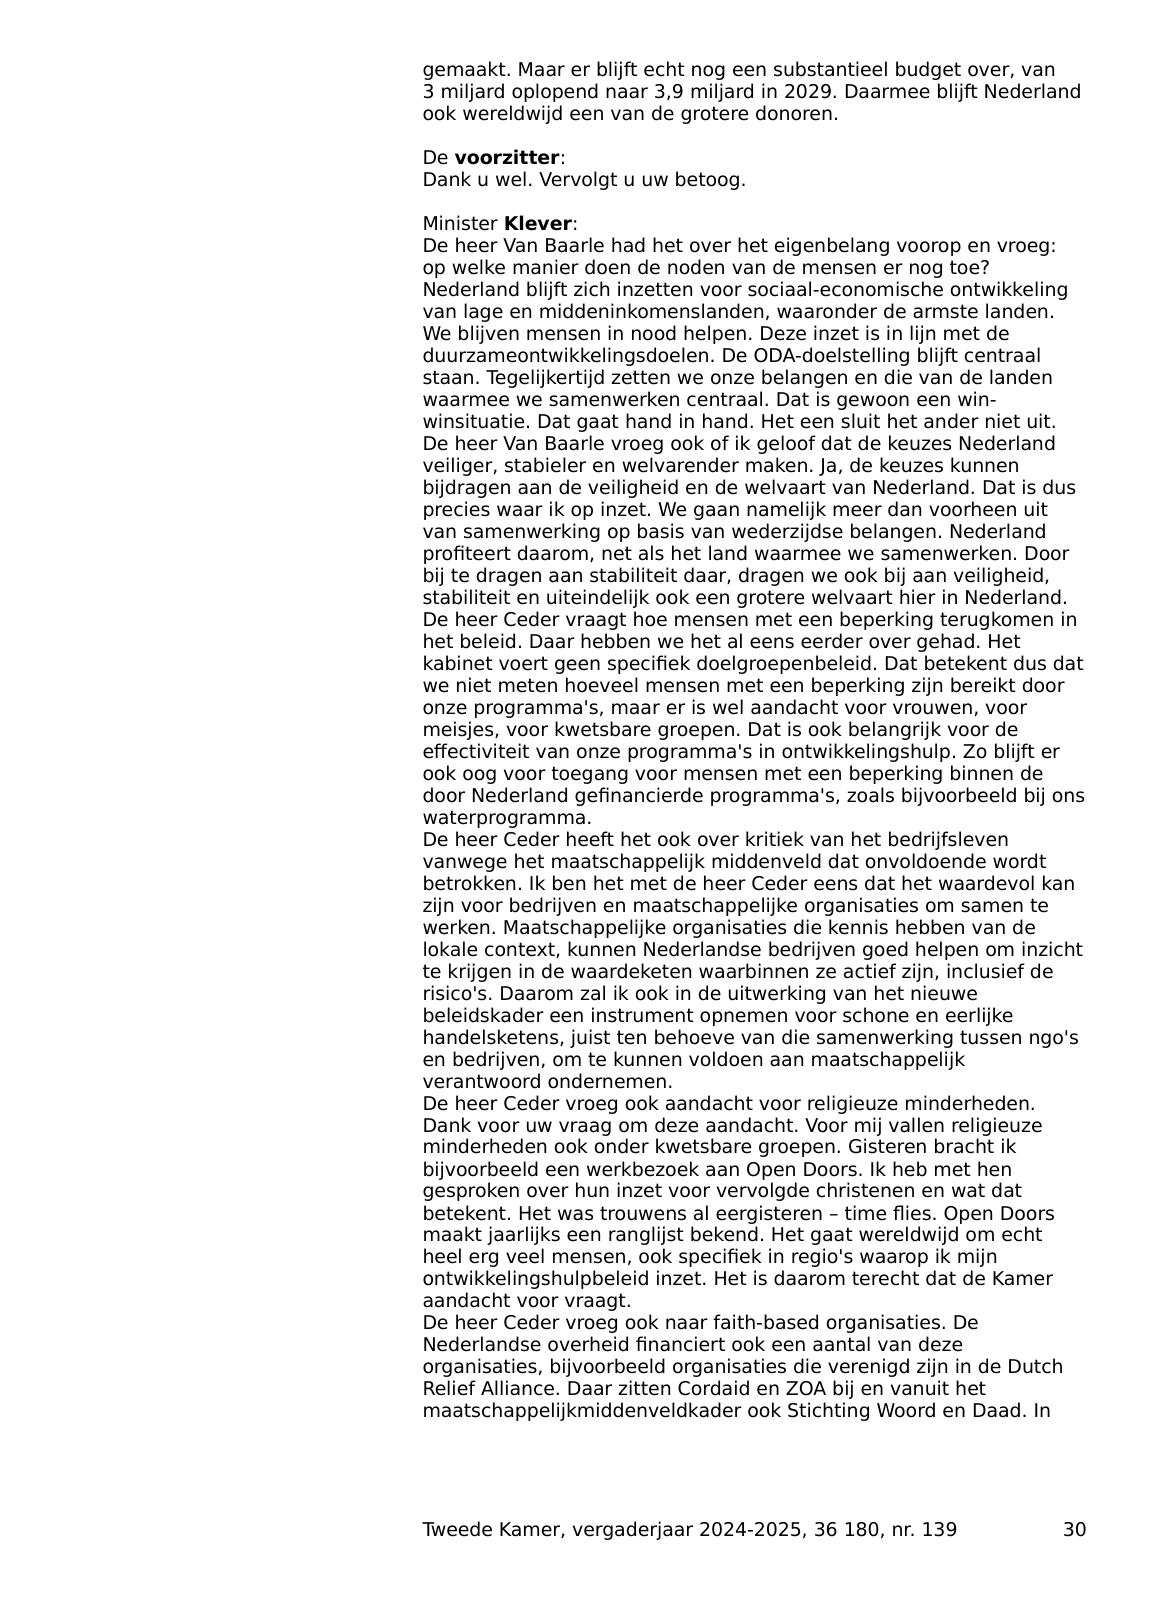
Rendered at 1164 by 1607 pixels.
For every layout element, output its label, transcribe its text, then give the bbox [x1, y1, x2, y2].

text De heer Ceder vroeg ook aandacht voor religieuze minderheden. Dank voor uw vraag om deze aandacht. Voor mij vallen religieuze minderheden ook onder kwetsbare groepen. Gisteren bracht ik bijvoorbeeld een werkbezoek aan Open Doors. Ik heb met hen gesproken over hun inzet voor vervolgde christenen en wat dat betekent. Het was trouwens al eergisteren – time flies. Open Doors maakt jaarlijks een ranglijst bekend. Het gaat wereldwijd om echt heel erg veel mensen, ook specifiek in regio's waarop ik mijn ontwikkelingshulpbeleid inzet. Het is daarom terecht dat de Kamer aandacht voor vraagt. [422, 1092, 1087, 1312]
text De voorzitter: [422, 147, 1087, 169]
text De heer Van Baarle had het over het eigenbelang voorop en vroeg: op welke manier doen de noden van de mensen er nog toe? Nederland blijft zich inzetten voor sociaal-economische ontwikkeling van lage en middeninkomenslanden, waaronder de armste landen. We blijven mensen in nood helpen. Deze inzet is in lijn met de duurzameontwikkelingsdoelen. De ODA-doelstelling blijft centraal staan. Tegelijkertijd zetten we onze belangen en die van de landen waarmee we samenwerken centraal. Dat is gewoon een win-winsituatie. Dat gaat hand in hand. Het een sluit het ander niet uit. [422, 235, 1087, 433]
text De heer Van Baarle vroeg ook of ik geloof dat de keuzes Nederland veiliger, stabieler en welvarender maken. Ja, de keuzes kunnen bijdragen aan de veiligheid en de welvaart van Nederland. Dat is dus precies waar ik op inzet. We gaan namelijk meer dan voorheen uit van samenwerking op basis van wederzijdse belangen. Nederland profiteert daarom, net als het land waarmee we samenwerken. Door bij te dragen aan stabiliteit daar, dragen we ook bij aan veiligheid, stabiliteit en uiteindelijk ook een grotere welvaart hier in Nederland. [422, 433, 1087, 609]
text De heer Ceder vraagt hoe mensen met een beperking terugkomen in het beleid. Daar hebben we het al eens eerder over gehad. Het kabinet voert geen specifiek doelgroepenbeleid. Dat betekent dus dat we niet meten hoeveel mensen met een beperking zijn bereikt door onze programma's, maar er is wel aandacht voor vrouwen, voor meisjes, voor kwetsbare groepen. Dat is ook belangrijk voor de effectiviteit van onze programma's in ontwikkelingshulp. Zo blijft er ook oog voor toegang voor mensen met een beperking binnen de door Nederland gefinancierde programma's, zoals bijvoorbeeld bij ons waterprogramma. [422, 609, 1087, 829]
text Minister Klever: [422, 213, 1087, 235]
text gemaakt. Maar er blijft echt nog een substantieel budget over, van 3 miljard oplopend naar 3,9 miljard in 2029. Daarmee blijft Nederland ook wereldwijd een van de grotere donoren. [422, 59, 1087, 125]
text Dank u wel. Vervolgt u uw betoog. [422, 169, 1087, 191]
text De heer Ceder vroeg ook naar faith-based organisaties. De Nederlandse overheid financiert ook een aantal van deze organisaties, bijvoorbeeld organisaties die verenigd zijn in de Dutch Relief Alliance. Daar zitten Cordaid en ZOA bij en vanuit het maatschappelijkmiddenveldkader ook Stichting Woord en Daad. In [422, 1312, 1087, 1422]
text De heer Ceder heeft het ook over kritiek van het bedrijfsleven vanwege het maatschappelijk middenveld dat onvoldoende wordt betrokken. Ik ben het met de heer Ceder eens dat het waardevol kan zijn voor bedrijven en maatschappelijke organisaties om samen te werken. Maatschappelijke organisaties die kennis hebben van de lokale context, kunnen Nederlandse bedrijven goed helpen om inzicht te krijgen in de waardeketen waarbinnen ze actief zijn, inclusief de risico's. Daarom zal ik ook in de uitwerking van het nieuwe beleidskader een instrument opnemen voor schone en eerlijke handelsketens, juist ten behoeve van die samenwerking tussen ngo's en bedrijven, om te kunnen voldoen aan maatschappelijk verantwoord ondernemen. [422, 829, 1087, 1092]
